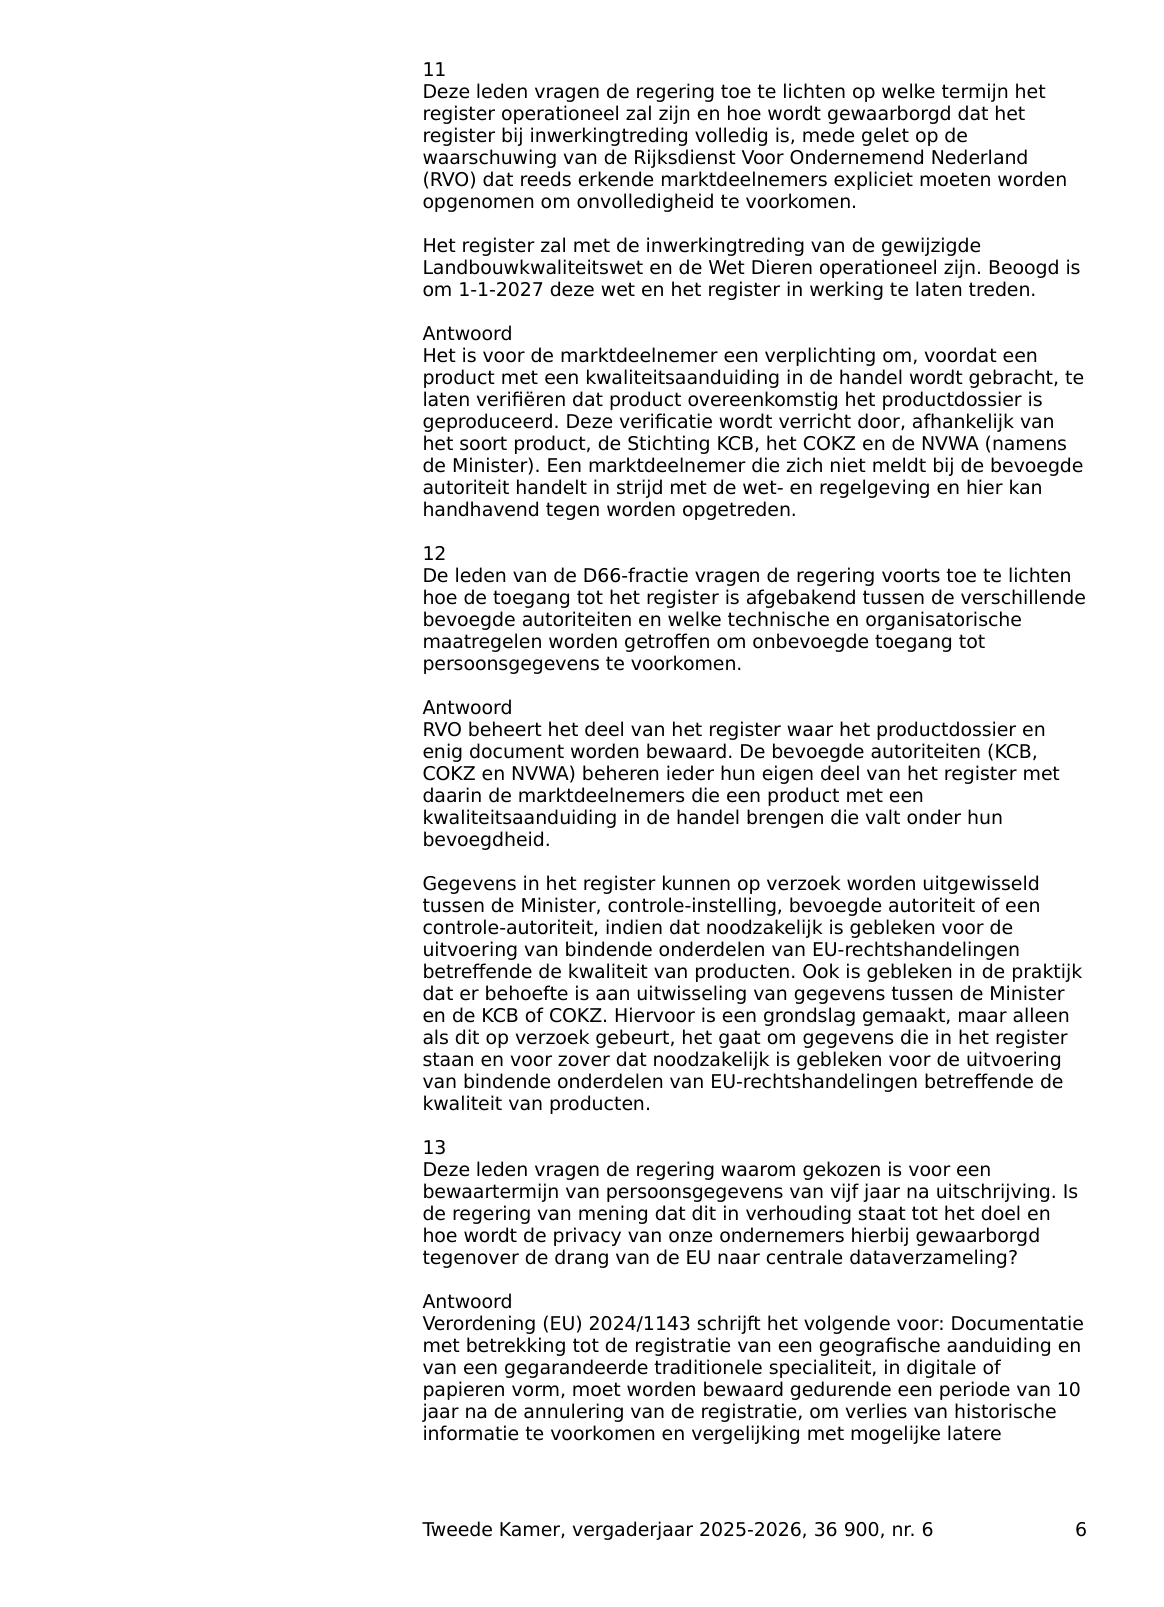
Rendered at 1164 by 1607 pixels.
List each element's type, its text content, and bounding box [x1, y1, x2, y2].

text De leden van de D66-fractie vragen de regering voorts toe te lichten hoe de toegang tot het register is afgebakend tussen de verschillende bevoegde autoriteiten en welke technische en organisatorische maatregelen worden getroffen om onbevoegde toegang tot persoonsgegevens te voorkomen. [422, 565, 1087, 675]
text Antwoord [422, 1291, 1087, 1313]
text Deze leden vragen de regering toe te lichten op welke termijn het register operationeel zal zijn en hoe wordt gewaarborgd dat het register bij inwerkingtreding volledig is, mede gelet op de waarschuwing van de Rijksdienst Voor Ondernemend Nederland (RVO) dat reeds erkende marktdeelnemers expliciet moeten worden opgenomen om onvolledigheid te voorkomen. [422, 81, 1087, 213]
text 12 [422, 543, 1087, 565]
text Het is voor de marktdeelnemer een verplichting om, voordat een product met een kwaliteitsaanduiding in de handel wordt gebracht, te laten verifiëren dat product overeenkomstig het productdossier is geproduceerd. Deze verificatie wordt verricht door, afhankelijk van het soort product, de Stichting KCB, het COKZ en de NVWA (namens de Minister). Een marktdeelnemer die zich niet meldt bij de bevoegde autoriteit handelt in strijd met de wet- en regelgeving en hier kan handhavend tegen worden opgetreden. [422, 345, 1087, 521]
text Deze leden vragen de regering waarom gekozen is voor een bewaartermijn van persoonsgegevens van vijf jaar na uitschrijving. Is de regering van mening dat dit in verhouding staat tot het doel en hoe wordt de privacy van onze ondernemers hierbij gewaarborgd tegenover de drang van de EU naar centrale dataverzameling? [422, 1159, 1087, 1269]
text 11 [422, 59, 1087, 81]
text Gegevens in het register kunnen op verzoek worden uitgewisseld tussen de Minister, controle-instelling, bevoegde autoriteit of een controle-autoriteit, indien dat noodzakelijk is gebleken voor de uitvoering van bindende onderdelen van EU-rechtshandelingen betreffende de kwaliteit van producten. Ook is gebleken in de praktijk dat er behoefte is aan uitwisseling van gegevens tussen de Minister en de KCB of COKZ. Hiervoor is een grondslag gemaakt, maar alleen als dit op verzoek gebeurt, het gaat om gegevens die in het register staan en voor zover dat noodzakelijk is gebleken voor de uitvoering van bindende onderdelen van EU-rechtshandelingen betreffende de kwaliteit van producten. [422, 873, 1087, 1115]
text Het register zal met de inwerkingtreding van de gewijzigde Landbouwkwaliteitswet en de Wet Dieren operationeel zijn. Beoogd is om 1-1-2027 deze wet en het register in werking te laten treden. [422, 235, 1087, 301]
text Antwoord [422, 323, 1087, 345]
text 13 [422, 1137, 1087, 1159]
text Verordening (EU) 2024/1143 schrijft het volgende voor: Documentatie met betrekking tot de registratie van een geografische aanduiding en van een gegarandeerde traditionele specialiteit, in digitale of papieren vorm, moet worden bewaard gedurende een periode van 10 jaar na de annulering van de registratie, om verlies van historische informatie te voorkomen en vergelijking met mogelijke latere [422, 1313, 1087, 1445]
text RVO beheert het deel van het register waar het productdossier en enig document worden bewaard. De bevoegde autoriteiten (KCB, COKZ en NVWA) beheren ieder hun eigen deel van het register met daarin de marktdeelnemers die een product met een kwaliteitsaanduiding in de handel brengen die valt onder hun bevoegdheid. [422, 719, 1087, 851]
text Antwoord [422, 697, 1087, 719]
